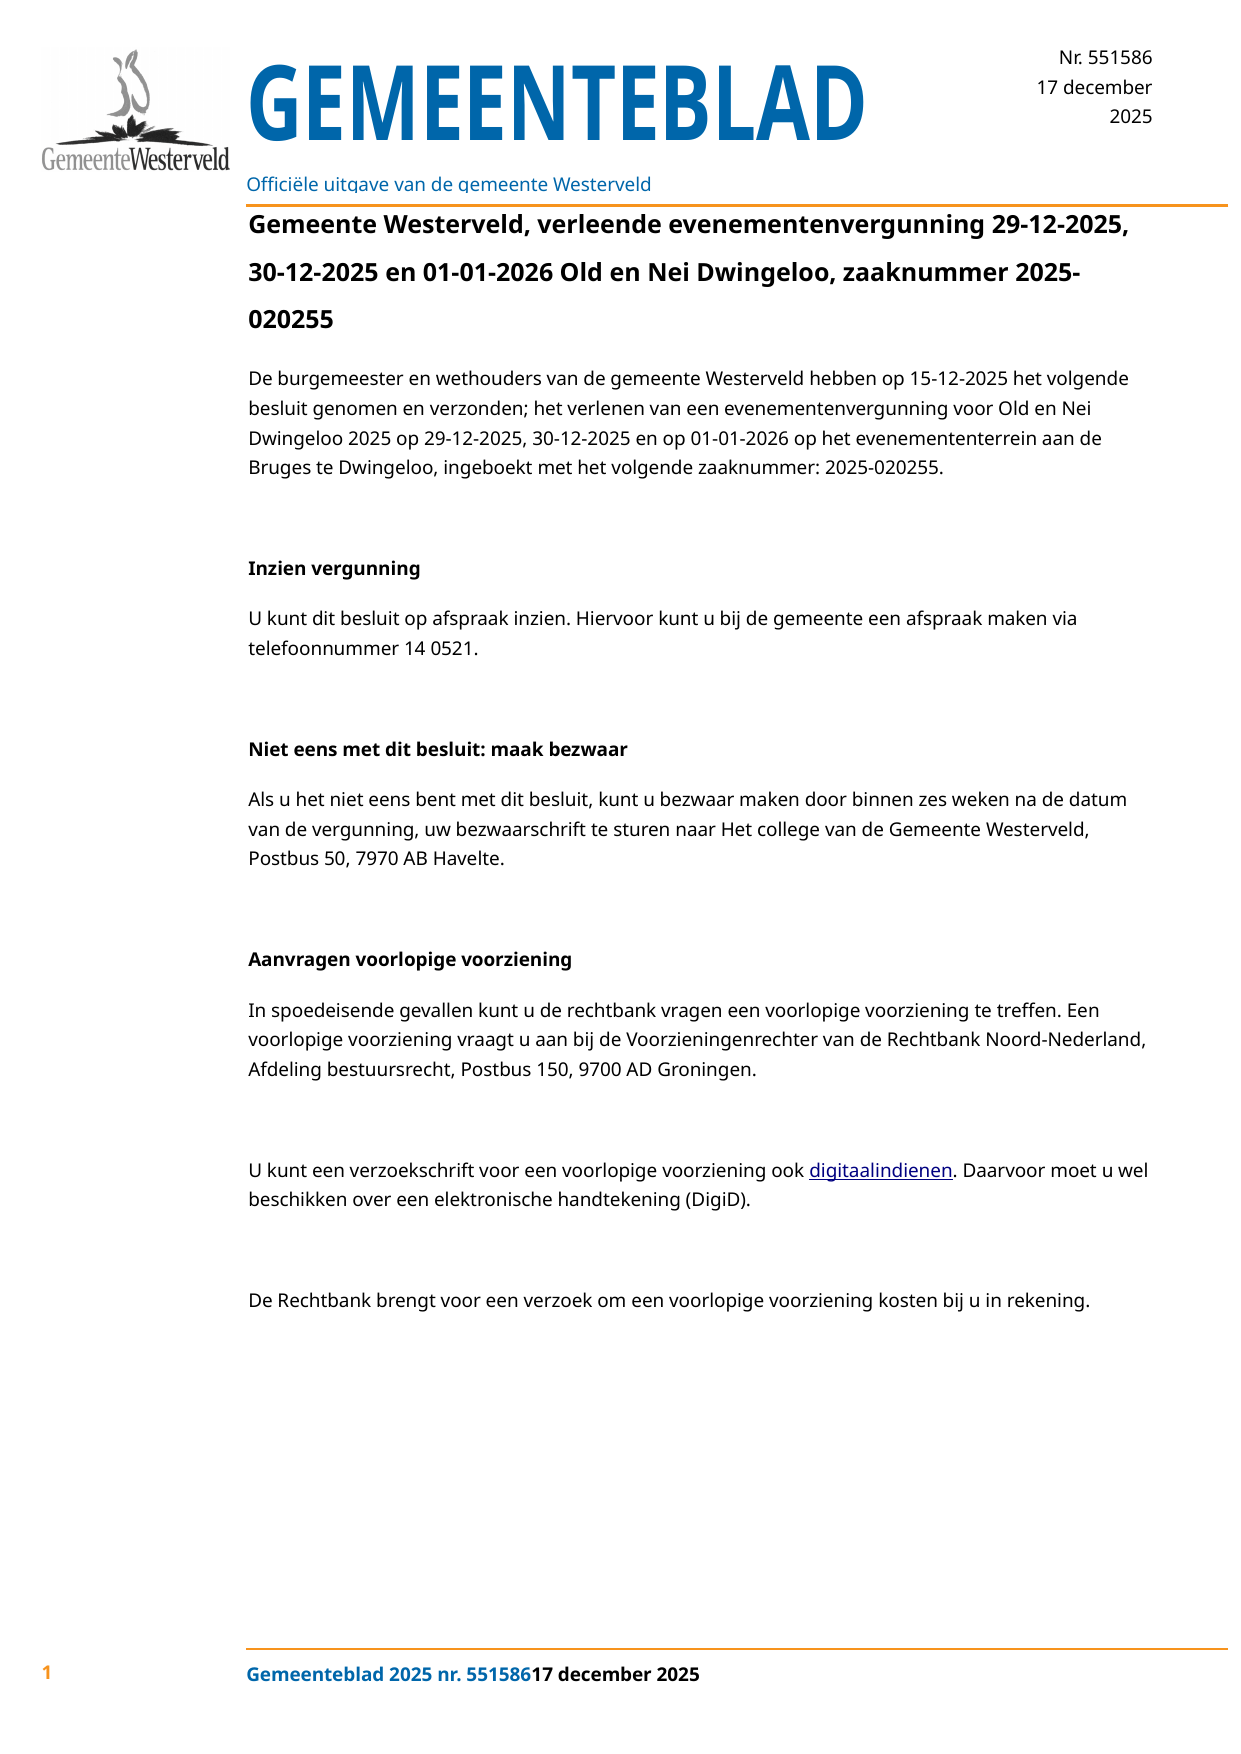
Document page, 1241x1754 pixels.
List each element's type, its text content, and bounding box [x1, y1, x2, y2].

picture [41, 47, 231, 172]
text De burgemeester en wethouders van de gemeente Westerveld hebben op 15-12-2025 het volgende besluit genomen en verzonden; het verlenen van een evenementenvergunning voor Old en Nei Dwingeloo 2025 op 29-12-2025, 30-12-2025 en op 01-01-2026 op het evenemententerrein aan de Bruges te Dwingeloo, ingeboekt met het volgende zaaknummer: 2025-020255. [248, 366, 1152, 480]
text De Rechtbank brengt voor een verzoek om een voorlopige voorziening kosten bij u in rekening. [248, 1287, 1152, 1313]
text Als u het niet eens bent met dit besluit, kunt u bezwaar maken door binnen zes weken na de datum van de vergunning, uw bezwaarschrift te sturen naar Het college van de Gemeente Westerveld, Postbus 50, 7970 AB Havelte. [248, 786, 1152, 871]
text Aanvragen voorlopige voorziening [248, 946, 1152, 972]
text Inzien vergunning [248, 555, 1152, 581]
text Gemeente Westerveld, verleende evenementenvergunning 29-12-2025, 30-12-2025 en 01-01-2026 Old en Nei Dwingeloo, zaaknummer 2025-020255 [248, 207, 1152, 336]
text U kunt een verzoekschrift voor een voorlopige voorziening ook digitaalindienen. Daarvoor moet u wel beschikken over een elektronische handtekening (DigiD). [248, 1157, 1152, 1212]
text In spoedeisende gevallen kunt u de rechtbank vragen een voorlopige voorziening te treffen. Een voorlopige voorziening vraagt u aan bij de Voorzieningenrechter van de Rechtbank Noord-Nederland, Afdeling bestuursrecht, Postbus 150, 9700 AD Groningen. [248, 997, 1152, 1082]
text U kunt dit besluit op afspraak inzien. Hiervoor kunt u bij de gemeente een afspraak maken via telefoonnummer 14 0521. [248, 606, 1152, 661]
text Niet eens met dit besluit: maak bezwaar [248, 736, 1152, 762]
